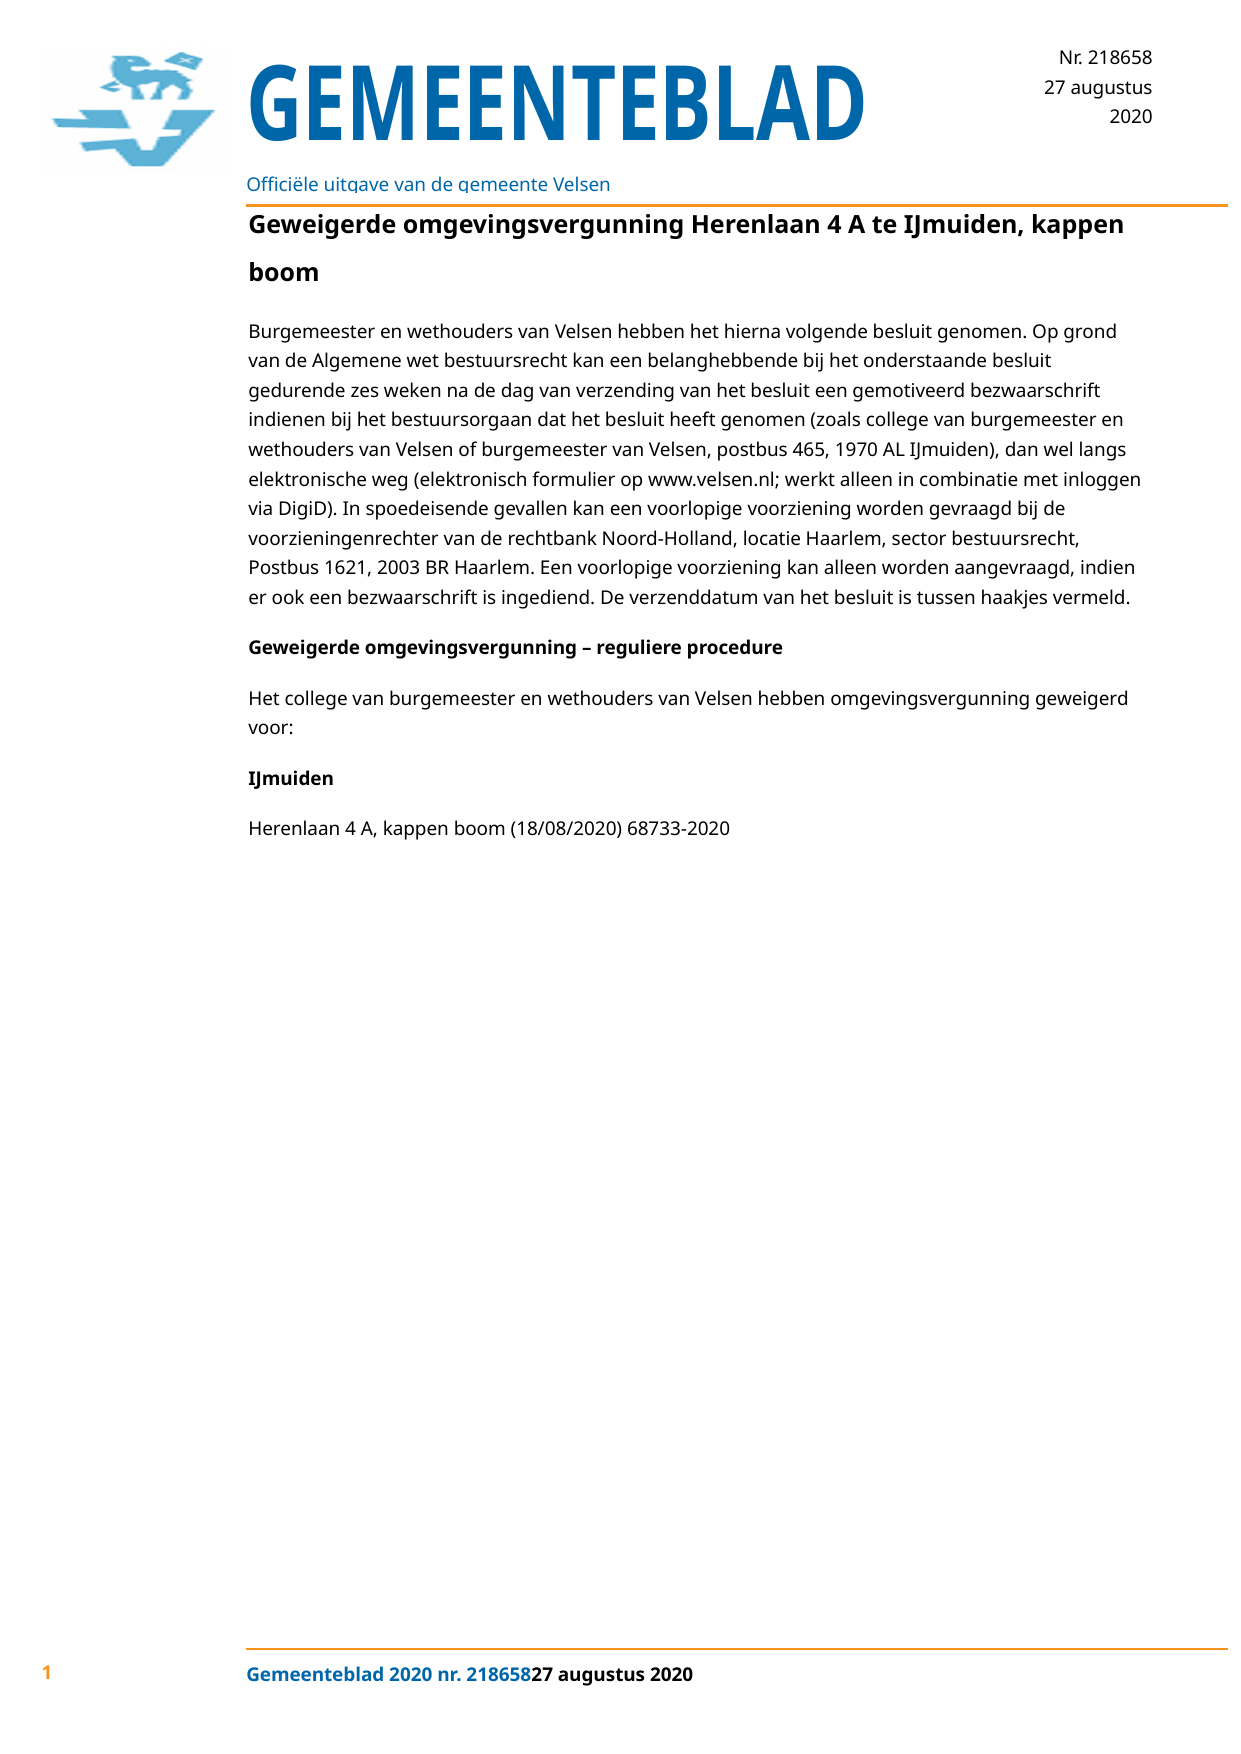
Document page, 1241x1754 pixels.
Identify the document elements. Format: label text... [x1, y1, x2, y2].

text Geweigerde omgevingsvergunning Herenlaan 4 A te IJmuiden, kappen boom [248, 207, 1152, 288]
picture [41, 47, 231, 172]
text Burgemeester en wethouders van Velsen hebben het hierna volgende besluit genomen. Op grond van de Algemene wet bestuursrecht kan een belanghebbende bij het onderstaande besluit gedurende zes weken na de dag van verzending van het besluit een gemotiveerd bezwaarschrift indienen bij het bestuursorgaan dat het besluit heeft genomen (zoals college van burgemeester en wethouders van Velsen of burgemeester van Velsen, postbus 465, 1970 AL IJmuiden), dan wel langs elektronische weg (elektronisch formulier op www.velsen.nl; werkt alleen in combinatie met inloggen via DigiD). In spoedeisende gevallen kan een voorlopige voorziening worden gevraagd bij de voorzieningenrechter van de rechtbank Noord-Holland, locatie Haarlem, sector bestuursrecht, Postbus 1621, 2003 BR Haarlem. Een voorlopige voorziening kan alleen worden aangevraagd, indien er ook een bezwaarschrift is ingediend. De verzenddatum van het besluit is tussen haakjes vermeld. [248, 318, 1152, 610]
text Herenlaan 4 A, kappen boom (18/08/2020) 68733-2020 [248, 815, 1152, 841]
text Geweigerde omgevingsvergunning – reguliere procedure [248, 634, 1152, 660]
text IJmuiden [248, 765, 1152, 791]
text Het college van burgemeester en wethouders van Velsen hebben omgevingsvergunning geweigerd voor: [248, 685, 1152, 740]
